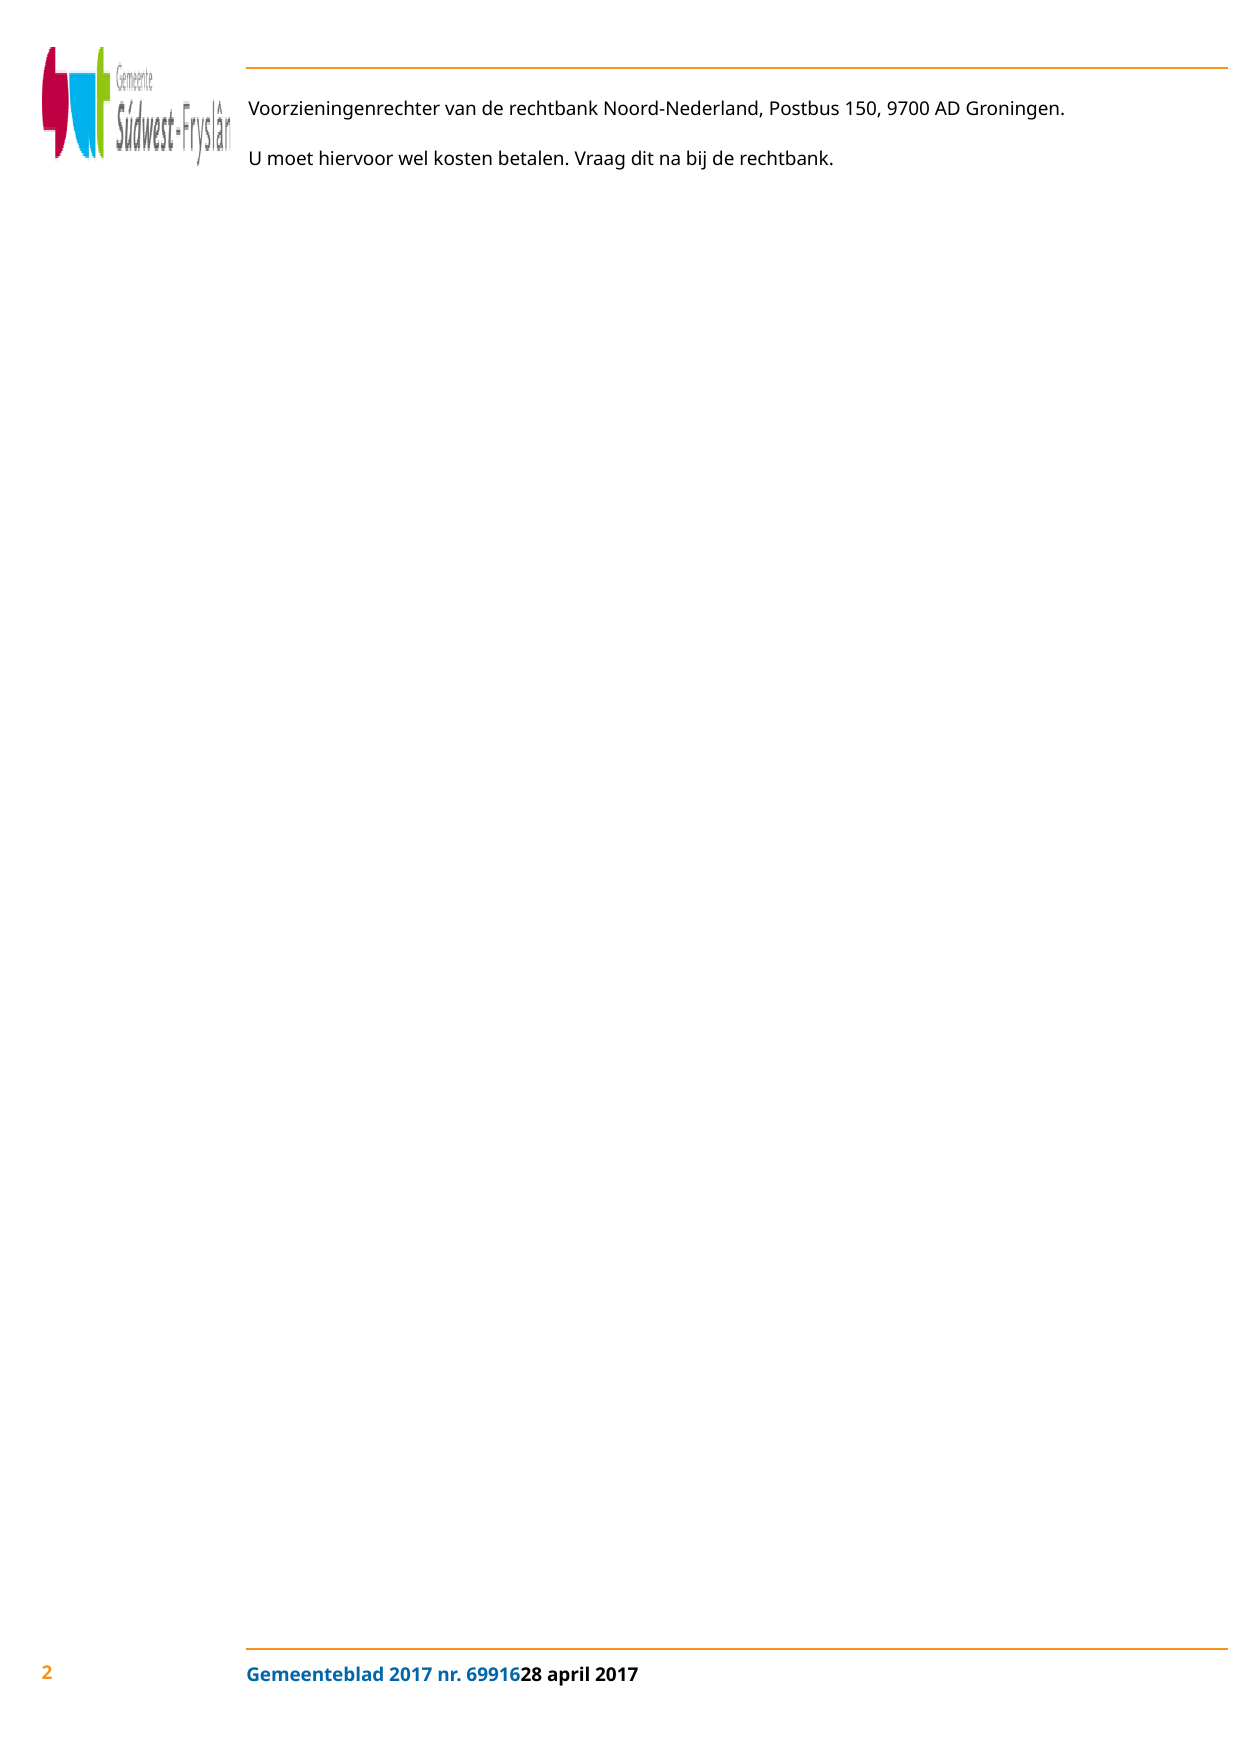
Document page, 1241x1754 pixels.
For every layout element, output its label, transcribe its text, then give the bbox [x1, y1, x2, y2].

text Voorzieningenrechter van de rechtbank Noord-Nederland, Postbus 150, 9700 AD Groningen. [248, 95, 1152, 121]
picture [41, 47, 231, 172]
text U moet hiervoor wel kosten betalen. Vraag dit na bij de rechtbank. [248, 145, 1152, 171]
